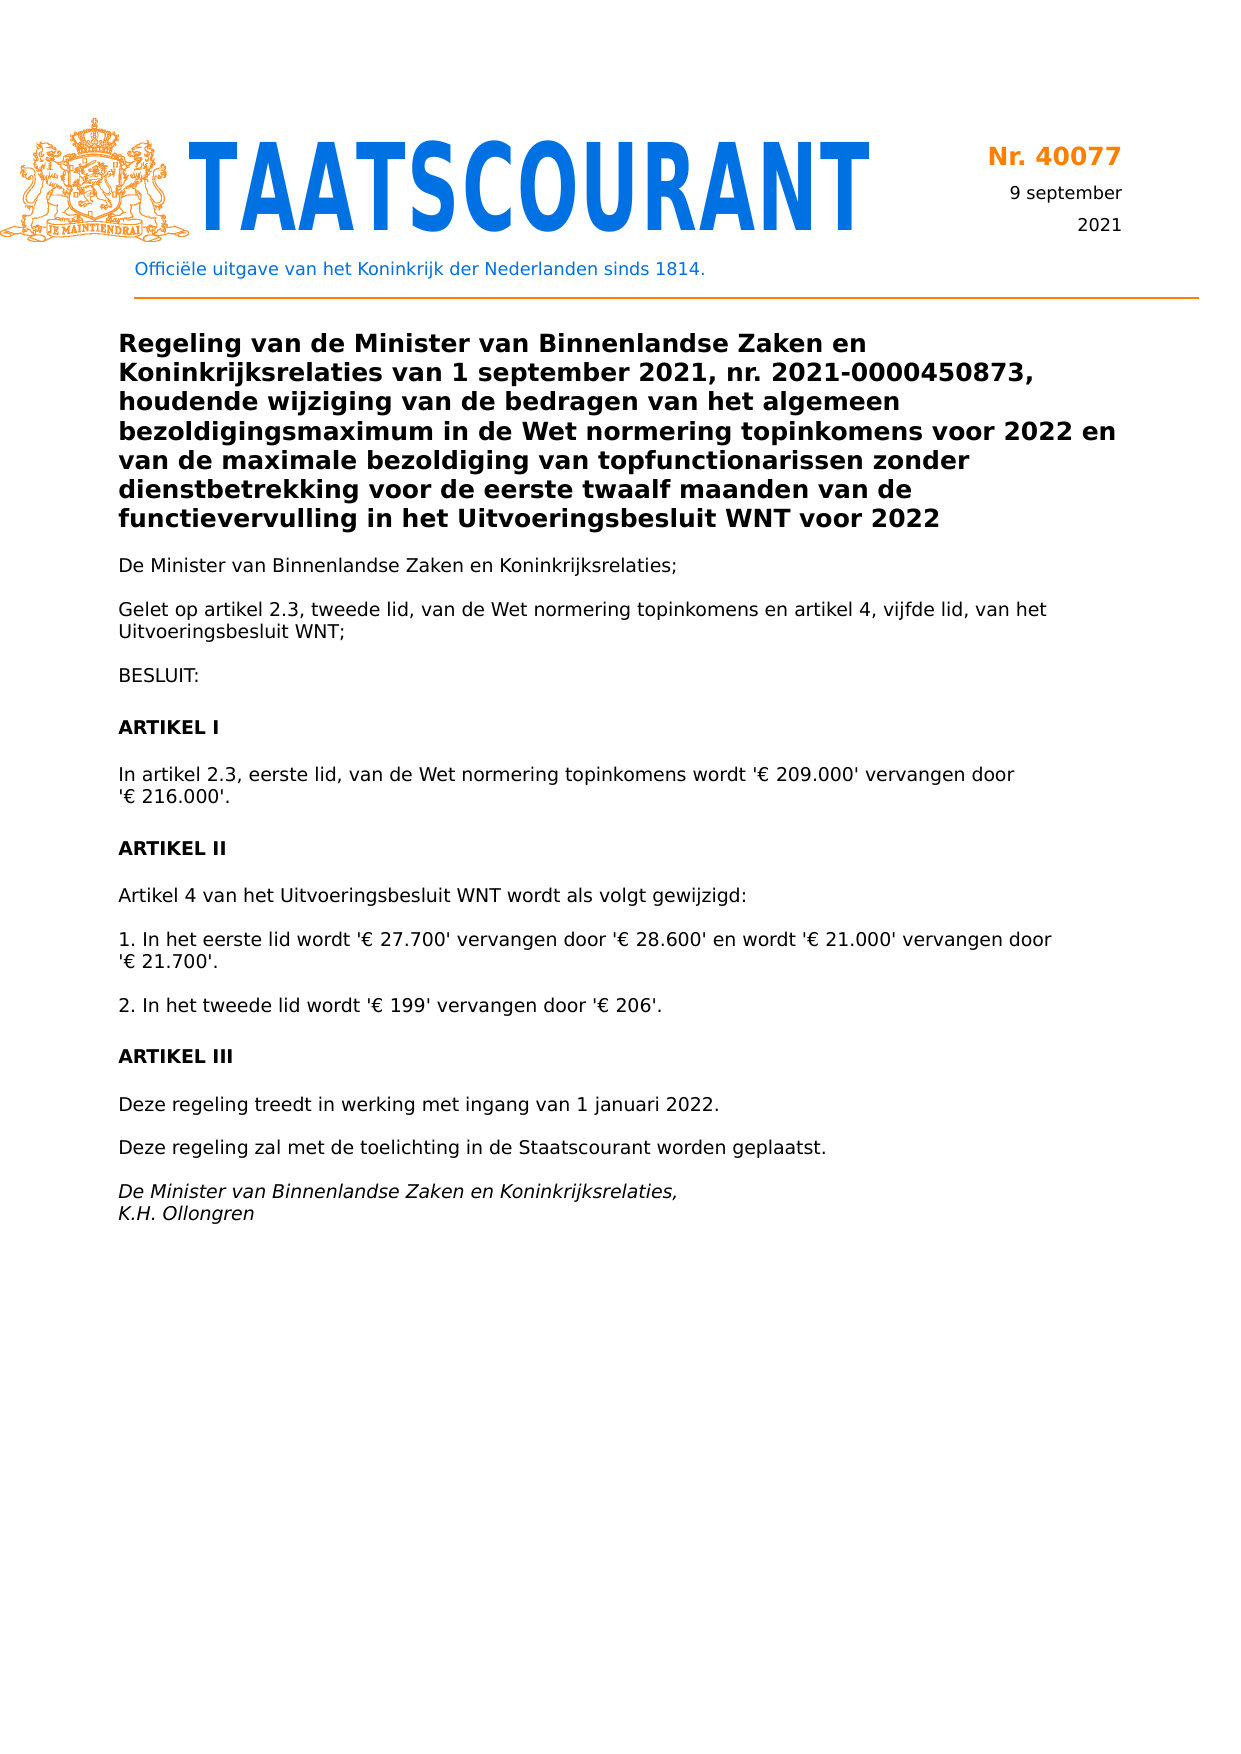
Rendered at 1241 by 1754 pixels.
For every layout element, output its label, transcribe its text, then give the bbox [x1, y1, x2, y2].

text De Minister van Binnenlandse Zaken en Koninkrijksrelaties; [118, 555, 1122, 577]
table_header Nr. 40077 [939, 118, 1199, 177]
text BESLUIT: [118, 665, 1122, 687]
text 1. In het eerste lid wordt '€ 27.700' vervangen door '€ 28.600' en wordt '€ 21.000' vervangen door '€ 21.700'. [118, 929, 1122, 973]
subtitle ARTIKEL I [118, 717, 1122, 739]
table_cell Officiële uitgave van het Koninkrijk der Nederlanden sinds 1814. [134, 259, 1199, 297]
text De Minister van Binnenlandse Zaken en Koninkrijksrelaties, K.H. Ollongren [118, 1181, 1122, 1225]
table_header STAATSCOURANT [134, 118, 939, 259]
table_header [0, 242, 134, 297]
table_cell 2021 [939, 209, 1199, 259]
text Artikel 4 van het Uitvoeringsbesluit WNT wordt als volgt gewijzigd: [118, 885, 1122, 907]
picture [0, 118, 189, 242]
text Deze regeling zal met de toelichting in de Staatscourant worden geplaatst. [118, 1137, 1122, 1159]
text Gelet op artikel 2.3, tweede lid, van de Wet normering topinkomens en artikel 4, vijfde lid, van het Uitvoeringsbesluit WNT; [118, 599, 1122, 643]
text Deze regeling treedt in werking met ingang van 1 januari 2022. [118, 1093, 1122, 1115]
table_cell 9 september [939, 177, 1199, 209]
subtitle Regeling van de Minister van Binnenlandse Zaken en Koninkrijksrelaties van 1 september 2021, nr. 2021-0000450873, houdende wijziging van de bedragen van het algemeen bezoldigingsmaximum in de Wet normering topinkomens voor 2022 en van de maximale bezoldiging van topfunctionarissen zonder dienstbetrekking voor de eerste twaalf maanden van de functievervulling in het Uitvoeringsbesluit WNT voor 2022 [118, 329, 1122, 533]
text 2. In het tweede lid wordt '€ 199' vervangen door '€ 206'. [118, 994, 1122, 1016]
text In artikel 2.3, eerste lid, van de Wet normering topinkomens wordt '€ 209.000' vervangen door '€ 216.000'. [118, 764, 1122, 808]
subtitle ARTIKEL II [118, 838, 1122, 860]
subtitle ARTIKEL III [118, 1046, 1122, 1068]
